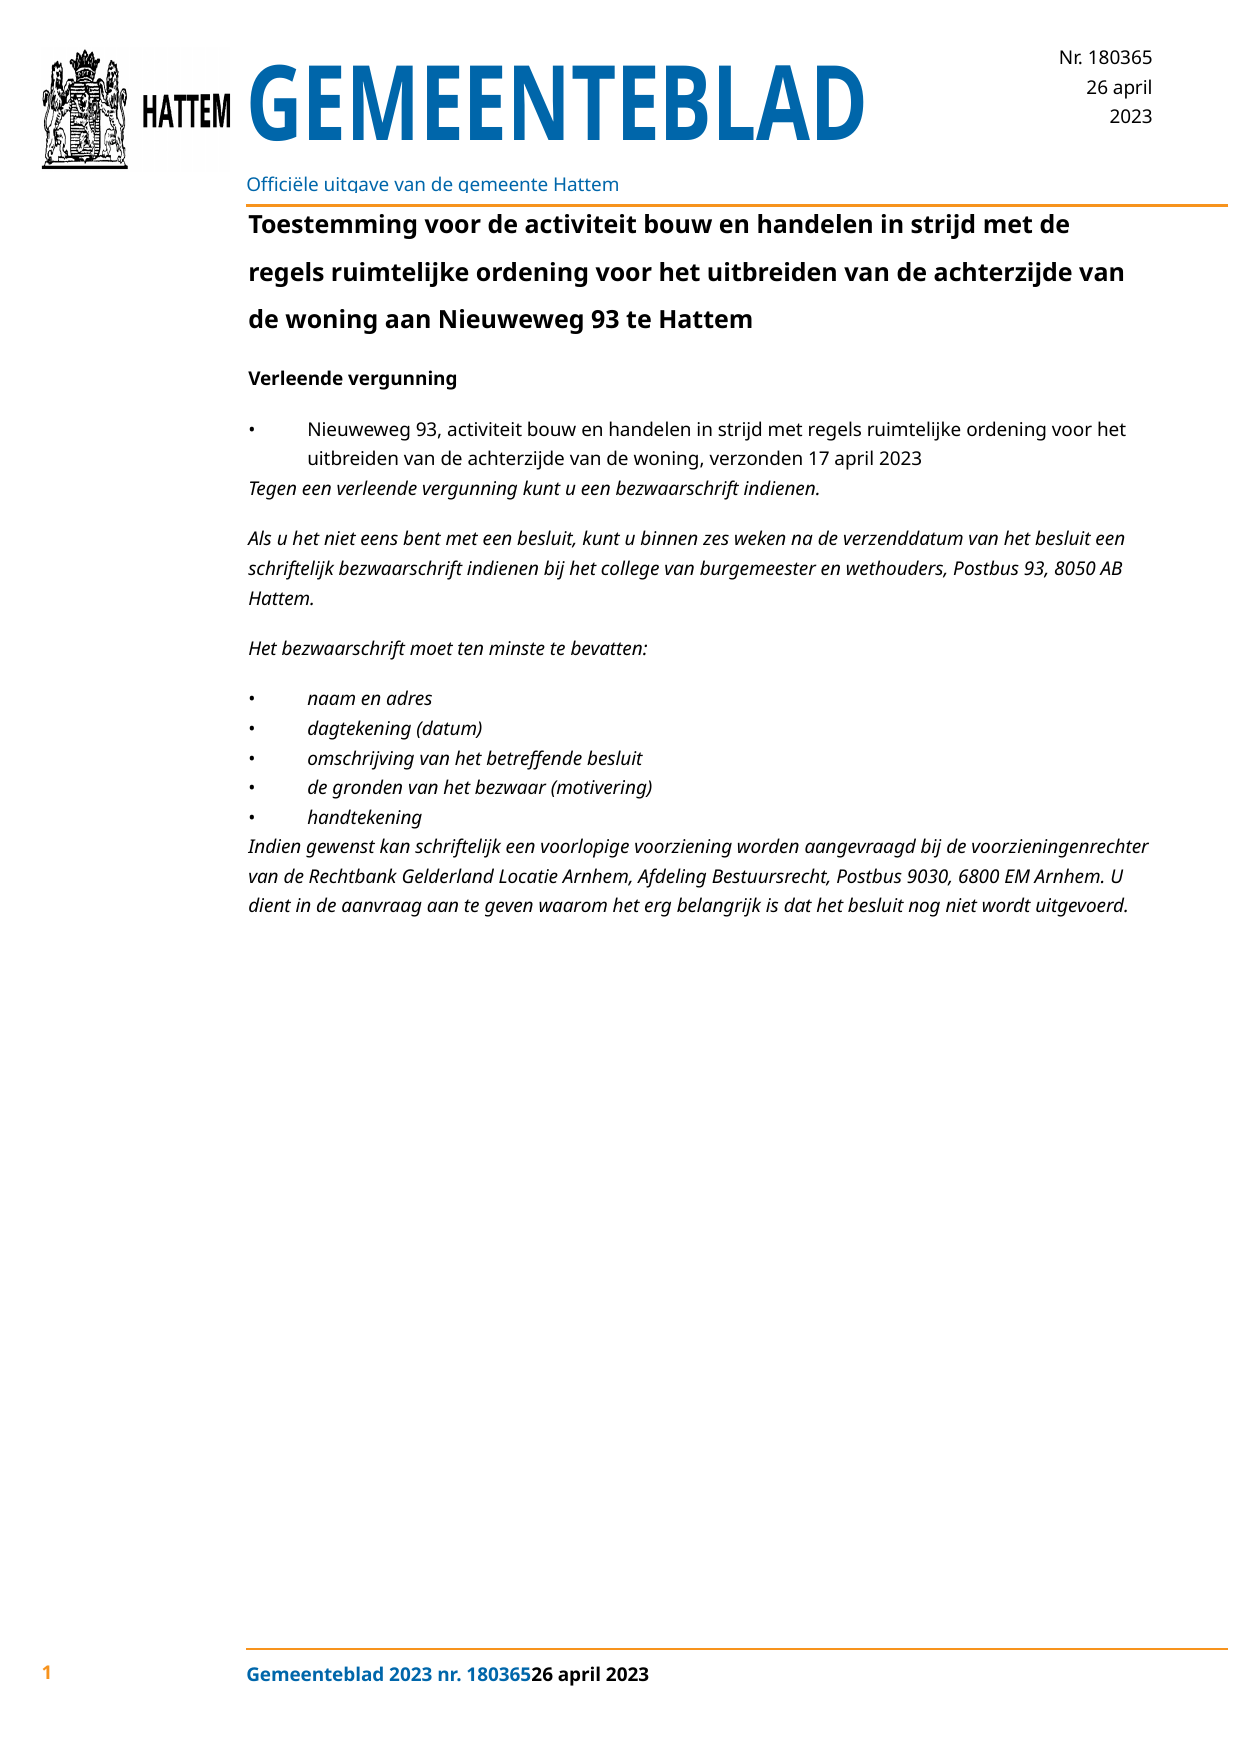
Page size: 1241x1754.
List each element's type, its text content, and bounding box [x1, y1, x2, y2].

text Verleende vergunning [248, 366, 1152, 391]
list handtekening [248, 804, 1152, 829]
list dagtekening (datum) [248, 715, 1152, 741]
text Tegen een verleende vergunning kunt u een bezwaarschrift indienen. [248, 475, 1152, 501]
list omschrijving van het betreffende besluit [248, 745, 1152, 770]
list naam en adres [248, 686, 1152, 711]
text Als u het niet eens bent met een besluit, kunt u binnen zes weken na de verzenddatum van het besluit een schriftelijk bezwaarschrift indienen bij het college van burgemeester en wethouders, Postbus 93, 8050 AB Hattem. [248, 526, 1152, 610]
text Toestemming voor de activiteit bouw en handelen in strijd met de regels ruimtelijke ordening voor het uitbreiden van de achterzijde van de woning aan Nieuweweg 93 te Hattem [248, 207, 1152, 336]
list de gronden van het bezwaar (motivering) [248, 774, 1152, 800]
text Het bezwaarschrift moet ten minste te bevatten: [248, 635, 1152, 661]
text Indien gewenst kan schriftelijk een voorlopige voorziening worden aangevraagd bij de voorzieningenrechter van de Rechtbank Gelderland Locatie Arnhem, Afdeling Bestuursrecht, Postbus 9030, 6800 EM Arnhem. U dient in de aanvraag aan te geven waarom het erg belangrijk is dat het besluit nog niet wordt uitgevoerd. [248, 833, 1152, 918]
list Nieuweweg 93, activiteit bouw en handelen in strijd met regels ruimtelijke ordening voor het uitbreiden van de achterzijde van de woning, verzonden 17 april 2023 [248, 416, 1152, 471]
picture [41, 47, 231, 172]
